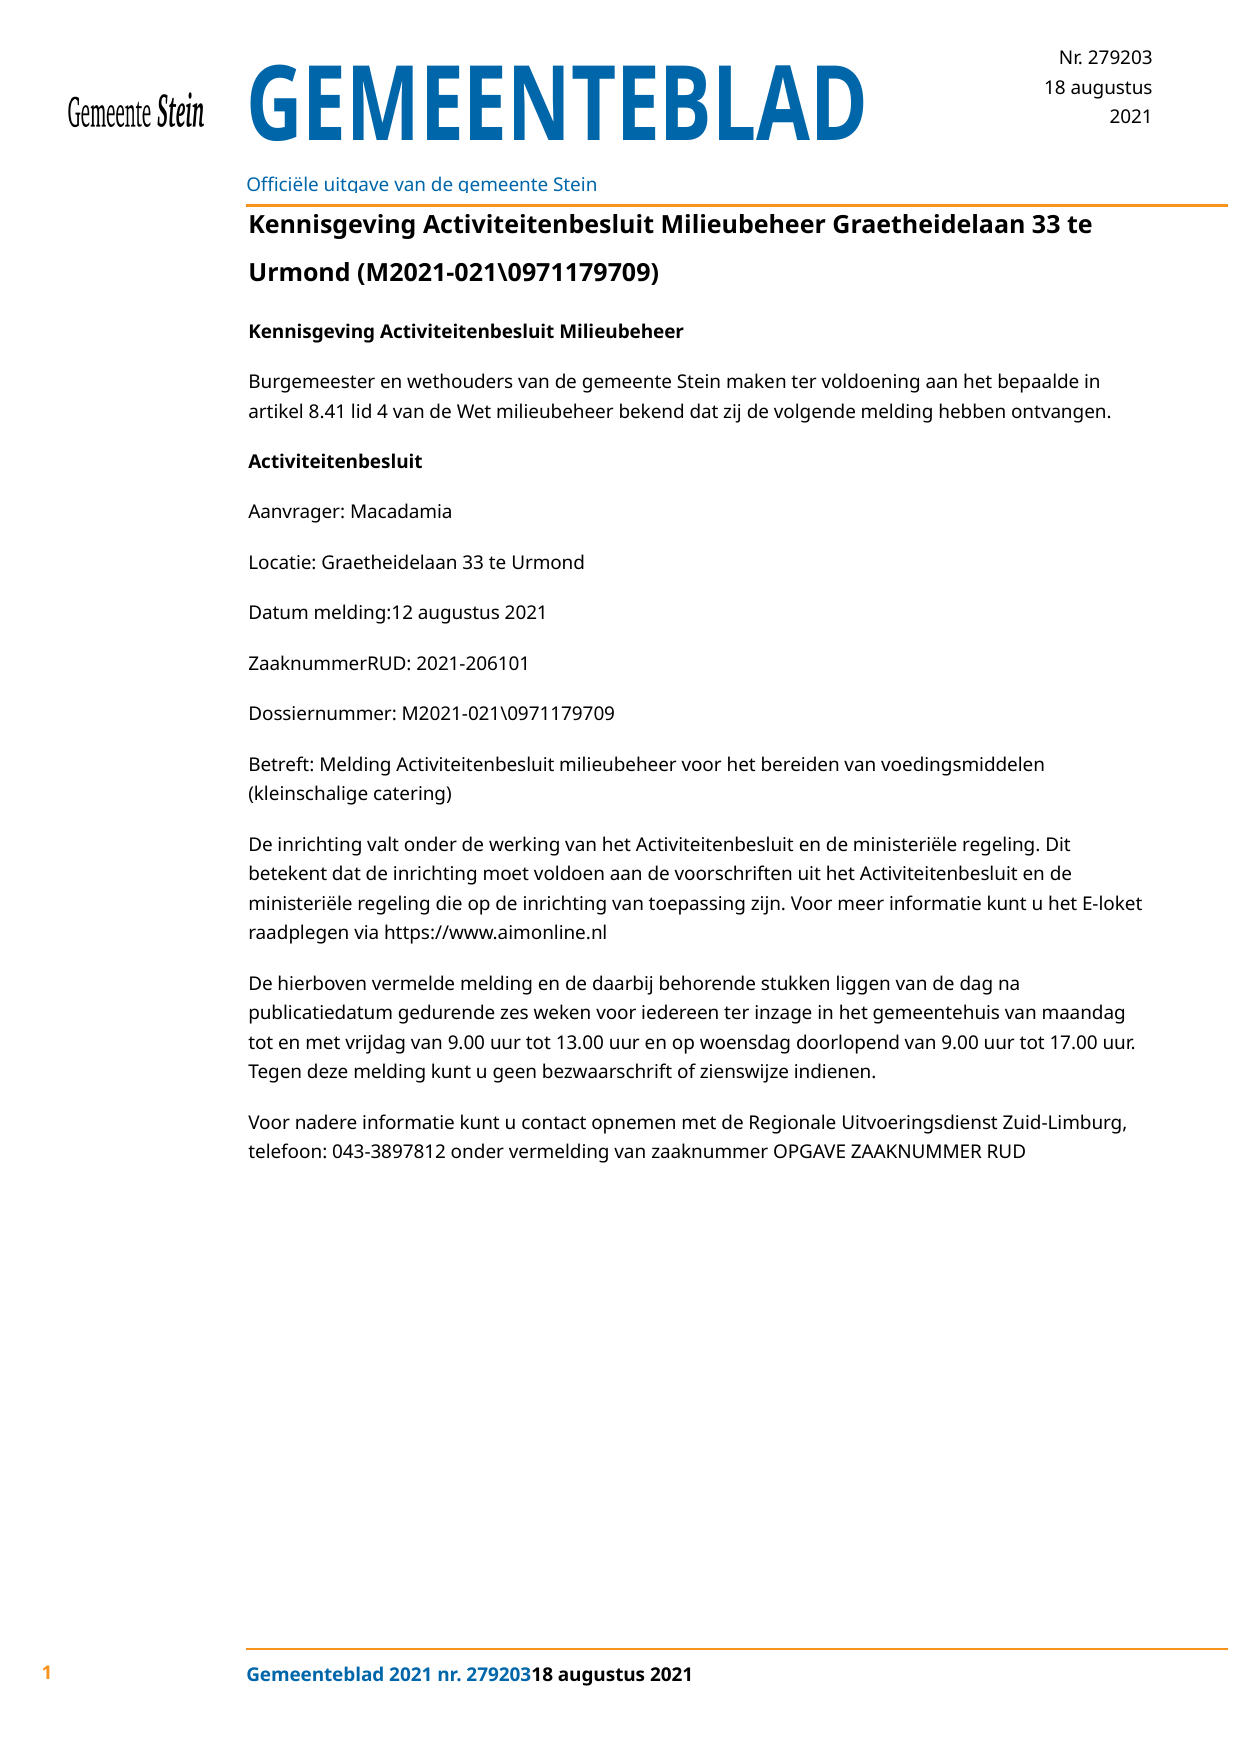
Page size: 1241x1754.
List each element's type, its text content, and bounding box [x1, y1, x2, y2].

text Betreft: Melding Activiteitenbesluit milieubeheer voor het bereiden van voedingsmiddelen (kleinschalige catering) [248, 751, 1152, 806]
text De inrichting valt onder de werking van het Activiteitenbesluit en de ministeriële regeling. Dit betekent dat de inrichting moet voldoen aan de voorschriften uit het Activiteitenbesluit en de ministeriële regeling die op de inrichting van toepassing zijn. Voor meer informatie kunt u het E-loket raadplegen via https://www.aimonline.nl [248, 831, 1152, 945]
picture [41, 47, 231, 172]
text De hierboven vermelde melding en de daarbij behorende stukken liggen van de dag na publicatiedatum gedurende zes weken voor iedereen ter inzage in het gemeentehuis van maandag tot en met vrijdag van 9.00 uur tot 13.00 uur en op woensdag doorlopend van 9.00 uur tot 17.00 uur. Tegen deze melding kunt u geen bezwaarschrift of zienswijze indienen. [248, 970, 1152, 1084]
text Burgemeester en wethouders van de gemeente Stein maken ter voldoening aan het bepaalde in artikel 8.41 lid 4 van de Wet milieubeheer bekend dat zij de volgende melding hebben ontvangen. [248, 368, 1152, 424]
text ZaaknummerRUD: 2021-206101 [248, 650, 1152, 676]
text Kennisgeving Activiteitenbesluit Milieubeheer Graetheidelaan 33 te Urmond (M2021-021\0971179709) [248, 207, 1152, 288]
text Kennisgeving Activiteitenbesluit Milieubeheer [248, 318, 1152, 344]
text Datum melding:12 augustus 2021 [248, 599, 1152, 625]
text Activiteitenbesluit [248, 448, 1152, 474]
text Aanvrager: Macadamia [248, 499, 1152, 524]
text Voor nadere informatie kunt u contact opnemen met de Regionale Uitvoeringsdienst Zuid-Limburg, telefoon: 043-3897812 onder vermelding van zaaknummer OPGAVE ZAAKNUMMER RUD [248, 1109, 1152, 1164]
text Locatie: Graetheidelaan 33 te Urmond [248, 549, 1152, 575]
text Dossiernummer: M2021-021\0971179709 [248, 700, 1152, 726]
